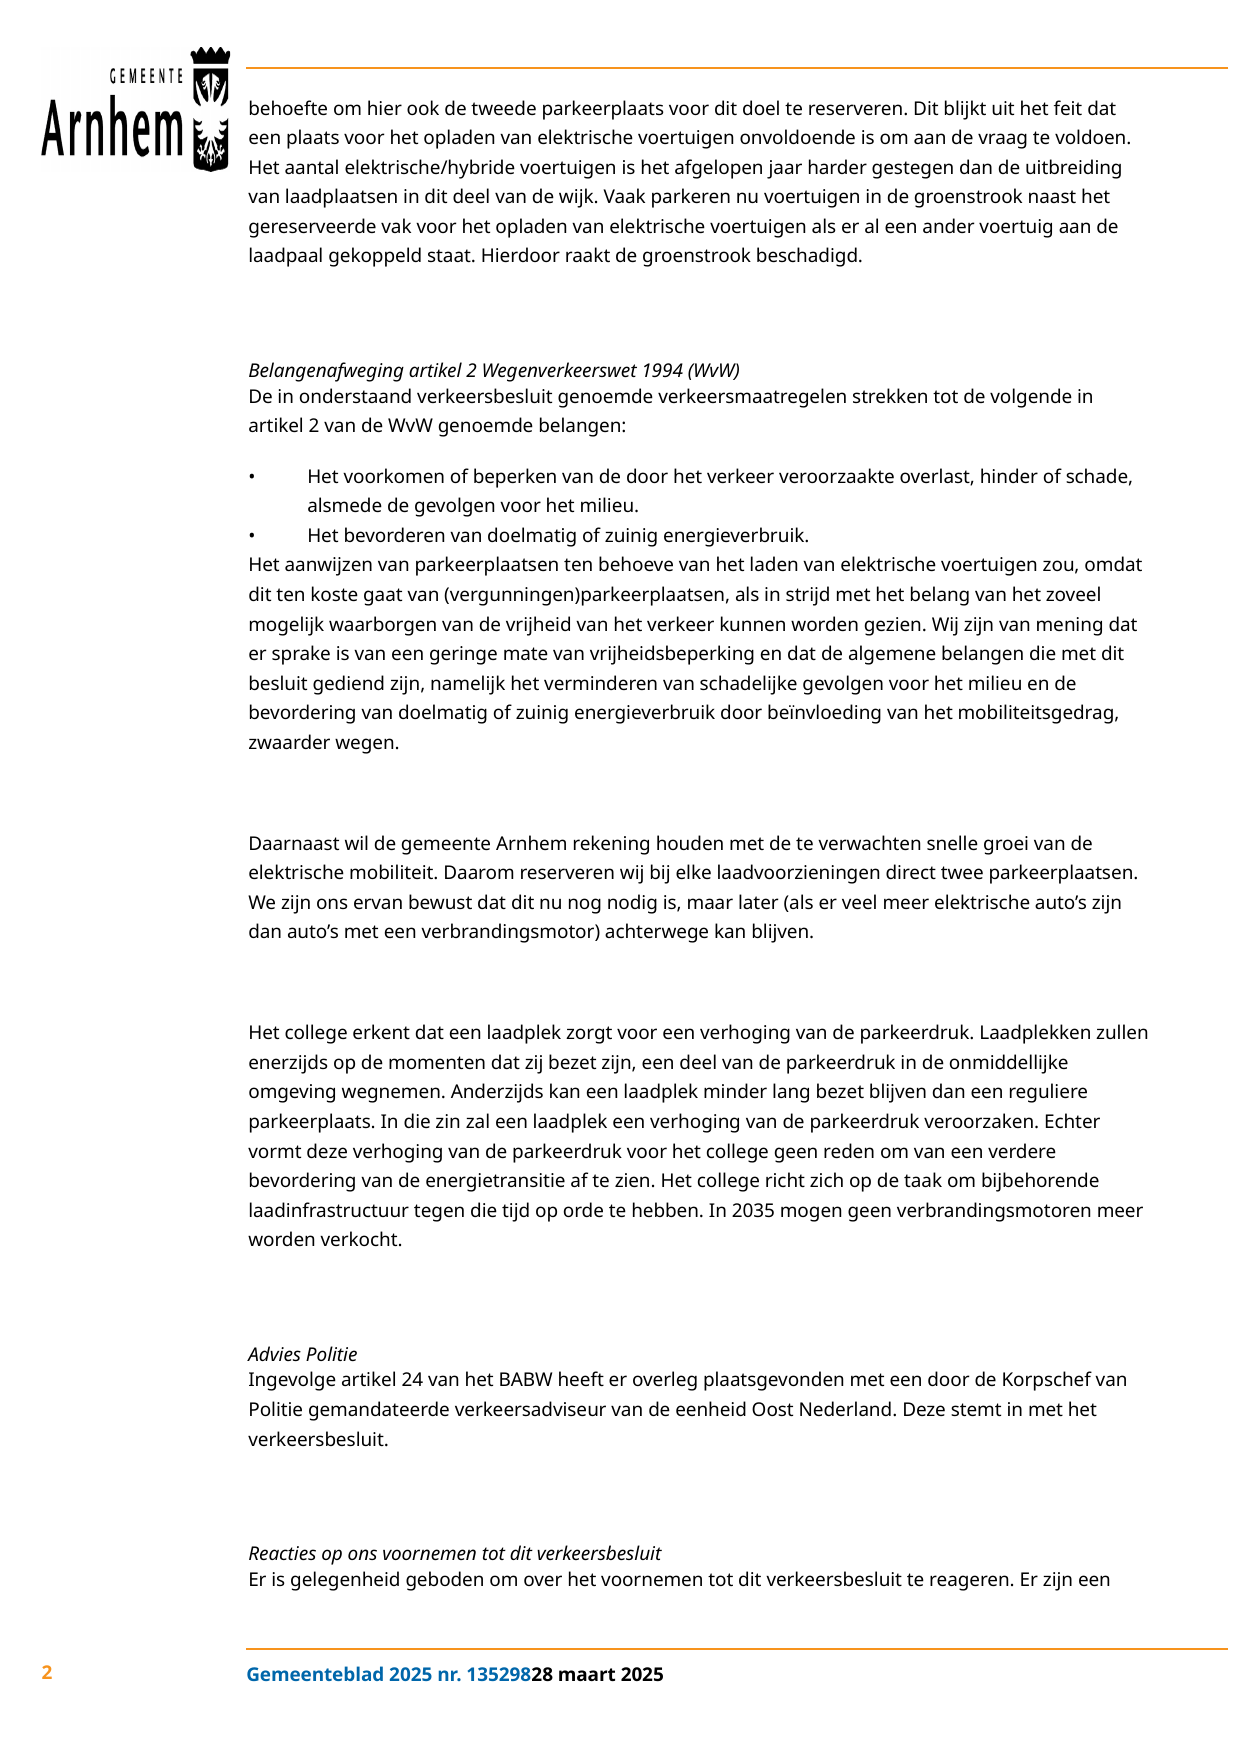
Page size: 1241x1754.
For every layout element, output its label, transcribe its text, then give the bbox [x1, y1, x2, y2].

text Reacties op ons voornemen tot dit verkeersbesluit [248, 1540, 1152, 1566]
picture [41, 47, 231, 172]
text Het aanwijzen van parkeerplaatsen ten behoeve van het laden van elektrische voertuigen zou, omdat dit ten koste gaat van (vergunningen)parkeerplaatsen, als in strijd met het belang van het zoveel mogelijk waarborgen van de vrijheid van het verkeer kunnen worden gezien. Wij zijn van mening dat er sprake is van een geringe mate van vrijheidsbeperking en dat de algemene belangen die met dit besluit gediend zijn, namelijk het verminderen van schadelijke gevolgen voor het milieu en de bevordering van doelmatig of zuinig energieverbruik door beïnvloeding van het mobiliteitsgedrag, zwaarder wegen. [248, 552, 1152, 755]
list Het voorkomen of beperken van de door het verkeer veroorzaakte overlast, hinder of schade, alsmede de gevolgen voor het milieu. [248, 463, 1152, 518]
text De in onderstaand verkeersbesluit genoemde verkeersmaatregelen strekken tot de volgende in artikel 2 van de WvW genoemde belangen: [248, 383, 1152, 438]
text Belangenafweging artikel 2 Wegenverkeerswet 1994 (WvW) [248, 357, 1152, 383]
text Het college erkent dat een laadplek zorgt voor een verhoging van de parkeerdruk. Laadplekken zullen enerzijds op de momenten dat zij bezet zijn, een deel van de parkeerdruk in de onmiddellijke omgeving wegnemen. Anderzijds kan een laadplek minder lang bezet blijven dan een reguliere parkeerplaats. In die zin zal een laadplek een verhoging van de parkeerdruk veroorzaken. Echter vormt deze verhoging van de parkeerdruk voor het college geen reden om van een verdere bevordering van de energietransitie af te zien. Het college richt zich op de taak om bijbehorende laadinfrastructuur tegen die tijd op orde te hebben. In 2035 mogen geen verbrandingsmotoren meer worden verkocht. [248, 1019, 1152, 1252]
list Het bevorderen van doelmatig of zuinig energieverbruik. [248, 522, 1152, 548]
text Advies Politie [248, 1341, 1152, 1367]
text Er is gelegenheid geboden om over het voornemen tot dit verkeersbesluit te reageren. Er zijn een [248, 1566, 1152, 1592]
text behoefte om hier ook de tweede parkeerplaats voor dit doel te reserveren. Dit blijkt uit het feit dat een plaats voor het opladen van elektrische voertuigen onvoldoende is om aan de vraag te voldoen. Het aantal elektrische/hybride voertuigen is het afgelopen jaar harder gestegen dan de uitbreiding van laadplaatsen in dit deel van de wijk. Vaak parkeren nu voertuigen in de groenstrook naast het gereserveerde vak voor het opladen van elektrische voertuigen als er al een ander voertuig aan de laadpaal gekoppeld staat. Hierdoor raakt de groenstrook beschadigd. [248, 95, 1152, 268]
text Ingevolge artikel 24 van het BABW heeft er overleg plaatsgevonden met een door de Korpschef van Politie gemandateerde verkeersadviseur van de eenheid Oost Nederland. Deze stemt in met het verkeersbesluit. [248, 1367, 1152, 1452]
text Daarnaast wil de gemeente Arnhem rekening houden met de te verwachten snelle groei van de elektrische mobiliteit. Daarom reserveren wij bij elke laadvoorzieningen direct twee parkeerplaatsen. We zijn ons ervan bewust dat dit nu nog nodig is, maar later (als er veel meer elektrische auto’s zijn dan auto’s met een verbrandingsmotor) achterwege kan blijven. [248, 830, 1152, 944]
